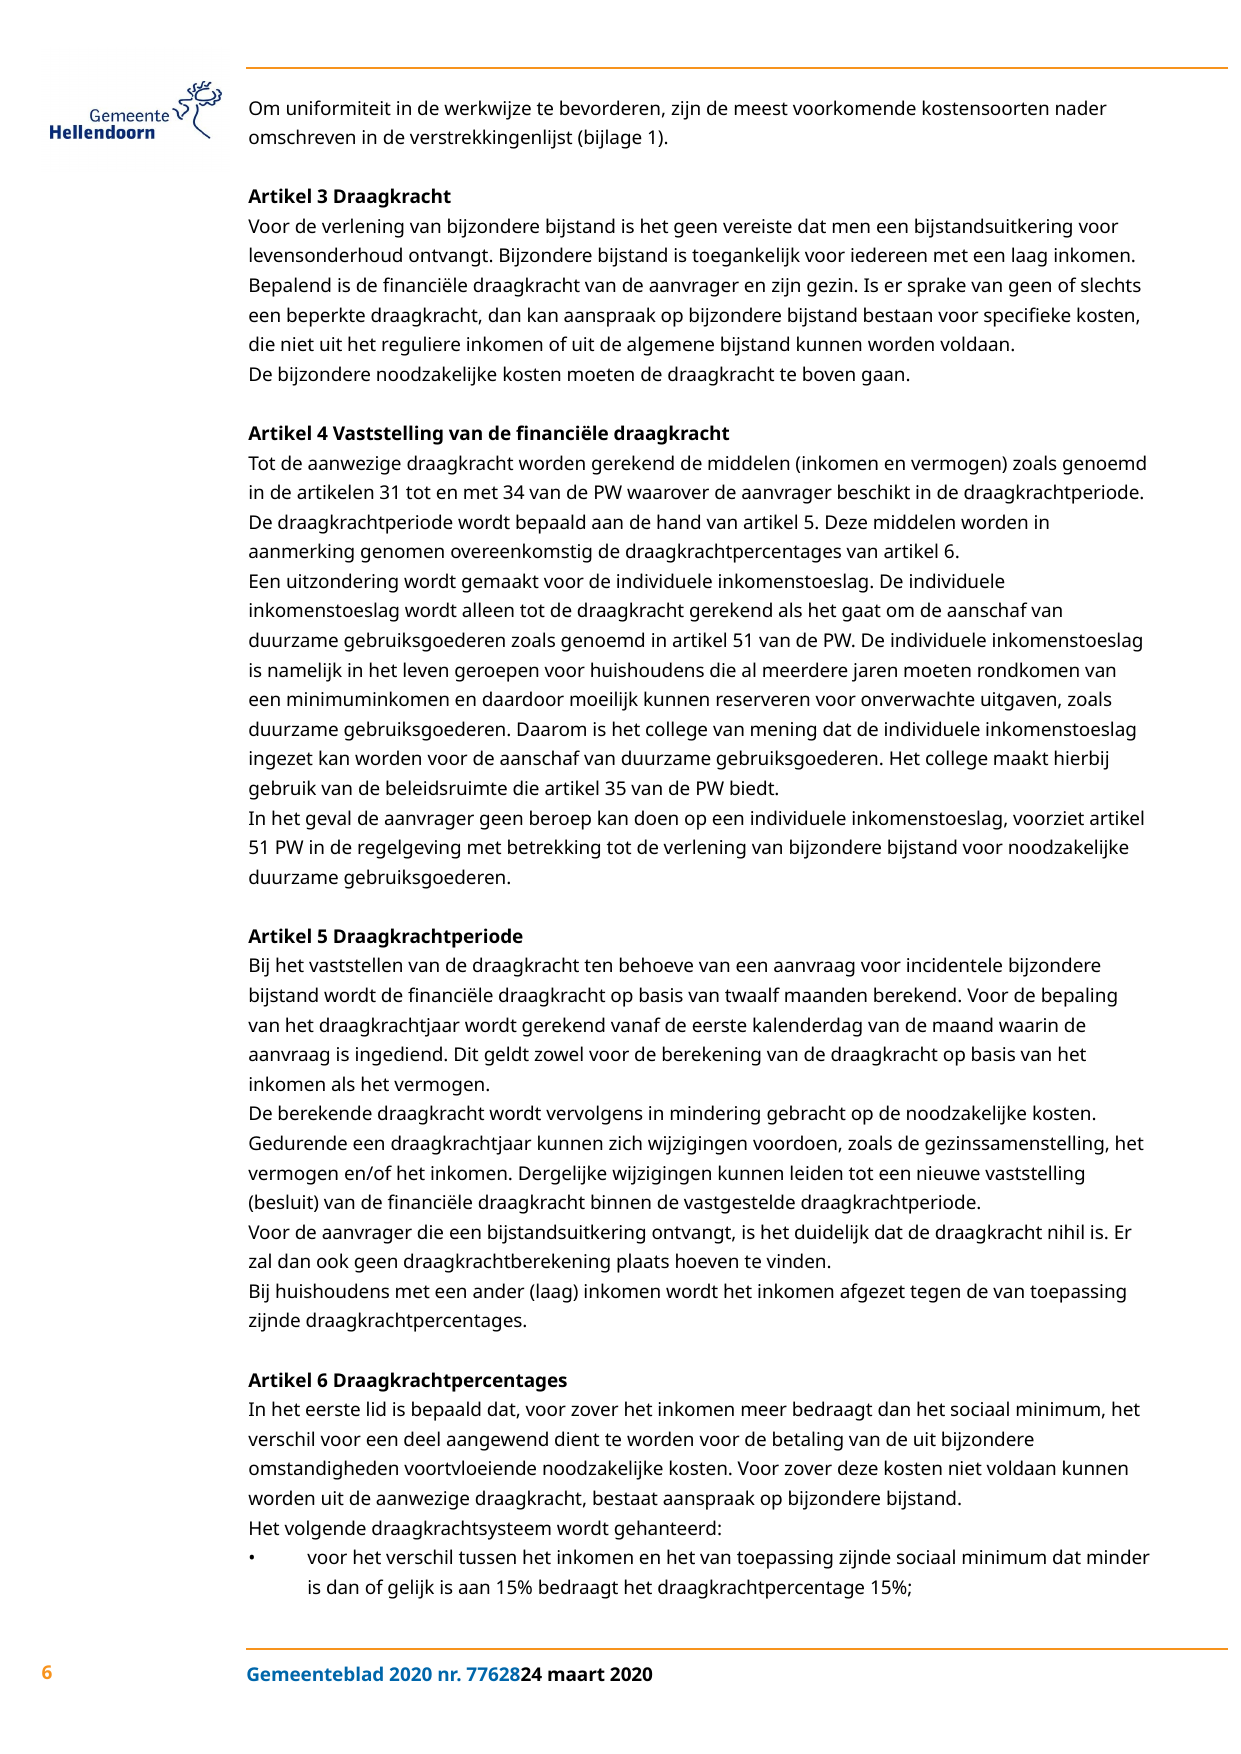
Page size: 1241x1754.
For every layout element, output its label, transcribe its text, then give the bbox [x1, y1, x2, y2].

text Tot de aanwezige draagkracht worden gerekend de middelen (inkomen en vermogen) zoals genoemd in de artikelen 31 tot en met 34 van de PW waarover de aanvrager beschikt in de draagkrachtperiode. De draagkrachtperiode wordt bepaald aan de hand van artikel 5. Deze middelen worden in aanmerking genomen overeenkomstig de draagkrachtpercentages van artikel 6. [248, 450, 1152, 564]
text In het eerste lid is bepaald dat, voor zover het inkomen meer bedraagt dan het sociaal minimum, het verschil voor een deel aangewend dient te worden voor de betaling van de uit bijzondere omstandigheden voortvloeiende noodzakelijke kosten. Voor zover deze kosten niet voldaan kunnen worden uit de aanwezige draagkracht, bestaat aanspraak op bijzondere bijstand. [248, 1396, 1152, 1511]
text Bij huishoudens met een ander (laag) inkomen wordt het inkomen afgezet tegen de van toepassing zijnde draagkrachtpercentages. [248, 1278, 1152, 1333]
text Artikel 4 Vaststelling van de financiële draagkracht [248, 420, 1152, 446]
text De berekende draagkracht wordt vervolgens in mindering gebracht op de noodzakelijke kosten. [248, 1101, 1152, 1126]
text Gedurende een draagkrachtjaar kunnen zich wijzigingen voordoen, zoals de gezinssamenstelling, het vermogen en/of het inkomen. Dergelijke wijzigingen kunnen leiden tot een nieuwe vaststelling (besluit) van de financiële draagkracht binnen de vastgestelde draagkrachtperiode. [248, 1130, 1152, 1215]
text Om uniformiteit in de werkwijze te bevorderen, zijn de meest voorkomende kostensoorten nader omschreven in de verstrekkingenlijst (bijlage 1). [248, 95, 1152, 150]
text Voor de verlening van bijzondere bijstand is het geen vereiste dat men een bijstandsuitkering voor levensonderhoud ontvangt. Bijzondere bijstand is toegankelijk voor iedereen met een laag inkomen. [248, 213, 1152, 268]
list voor het verschil tussen het inkomen en het van toepassing zijnde sociaal minimum dat minder is dan of gelijk is aan 15% bedraagt het draagkrachtpercentage 15%; [248, 1544, 1152, 1600]
text In het geval de aanvrager geen beroep kan doen op een individuele inkomenstoeslag, voorziet artikel 51 PW in de regelgeving met betrekking tot de verlening van bijzondere bijstand voor noodzakelijke duurzame gebruiksgoederen. [248, 805, 1152, 890]
text De bijzondere noodzakelijke kosten moeten de draagkracht te boven gaan. [248, 361, 1152, 387]
picture [41, 47, 231, 172]
text Het volgende draagkrachtsysteem wordt gehanteerd: [248, 1515, 1152, 1541]
text Artikel 3 Draagkracht [248, 183, 1152, 209]
text Een uitzondering wordt gemaakt voor de individuele inkomenstoeslag. De individuele inkomenstoeslag wordt alleen tot de draagkracht gerekend als het gaat om de aanschaf van duurzame gebruiksgoederen zoals genoemd in artikel 51 van de PW. De individuele inkomenstoeslag is namelijk in het leven geroepen voor huishoudens die al meerdere jaren moeten rondkomen van een minimuminkomen en daardoor moeilijk kunnen reserveren voor onverwachte uitgaven, zoals duurzame gebruiksgoederen. Daarom is het college van mening dat de individuele inkomenstoeslag ingezet kan worden voor de aanschaf van duurzame gebruiksgoederen. Het college maakt hierbij gebruik van de beleidsruimte die artikel 35 van de PW biedt. [248, 568, 1152, 801]
text Bepalend is de financiële draagkracht van de aanvrager en zijn gezin. Is er sprake van geen of slechts een beperkte draagkracht, dan kan aanspraak op bijzondere bijstand bestaan voor specifieke kosten, die niet uit het reguliere inkomen of uit de algemene bijstand kunnen worden voldaan. [248, 272, 1152, 357]
text Artikel 5 Draagkrachtperiode [248, 923, 1152, 949]
text Bij het vaststellen van de draagkracht ten behoeve van een aanvraag voor incidentele bijzondere bijstand wordt de financiële draagkracht op basis van twaalf maanden berekend. Voor de bepaling van het draagkrachtjaar wordt gerekend vanaf de eerste kalenderdag van de maand waarin de aanvraag is ingediend. Dit geldt zowel voor de berekening van de draagkracht op basis van het inkomen als het vermogen. [248, 953, 1152, 1097]
text Artikel 6 Draagkrachtpercentages [248, 1367, 1152, 1393]
text Voor de aanvrager die een bijstandsuitkering ontvangt, is het duidelijk dat de draagkracht nihil is. Er zal dan ook geen draagkrachtberekening plaats hoeven te vinden. [248, 1219, 1152, 1274]
